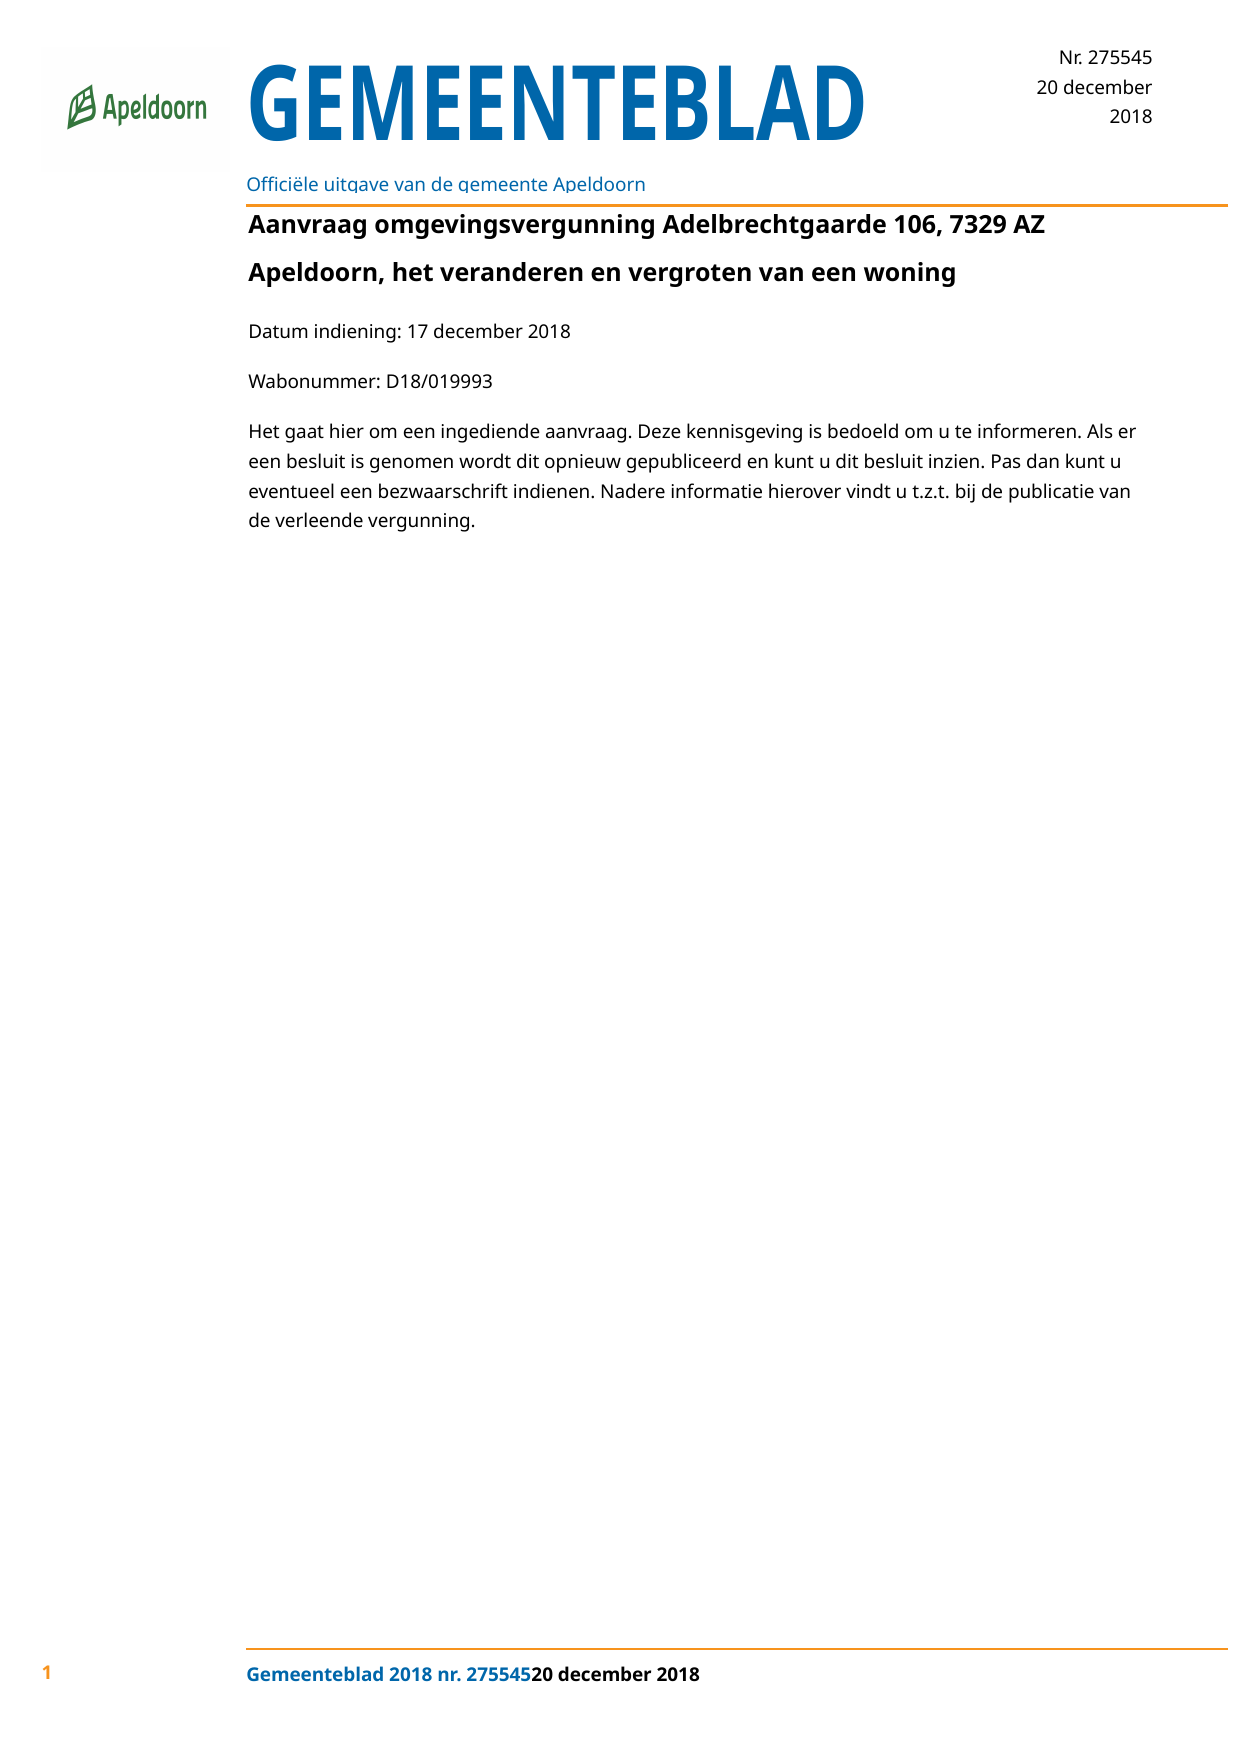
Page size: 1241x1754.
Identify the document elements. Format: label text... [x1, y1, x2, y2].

text Wabonummer: D18/019993 [248, 368, 1152, 394]
text Datum indiening: 17 december 2018 [248, 318, 1152, 344]
text Aanvraag omgevingsvergunning Adelbrechtgaarde 106, 7329 AZ Apeldoorn, het veranderen en vergroten van een woning [248, 207, 1152, 288]
picture [41, 47, 231, 172]
text Het gaat hier om een ingediende aanvraag. Deze kennisgeving is bedoeld om u te informeren. Als er een besluit is genomen wordt dit opnieuw gepubliceerd en kunt u dit besluit inzien. Pas dan kunt u eventueel een bezwaarschrift indienen. Nadere informatie hierover vindt u t.z.t. bij de publicatie van de verleende vergunning. [248, 419, 1152, 533]
